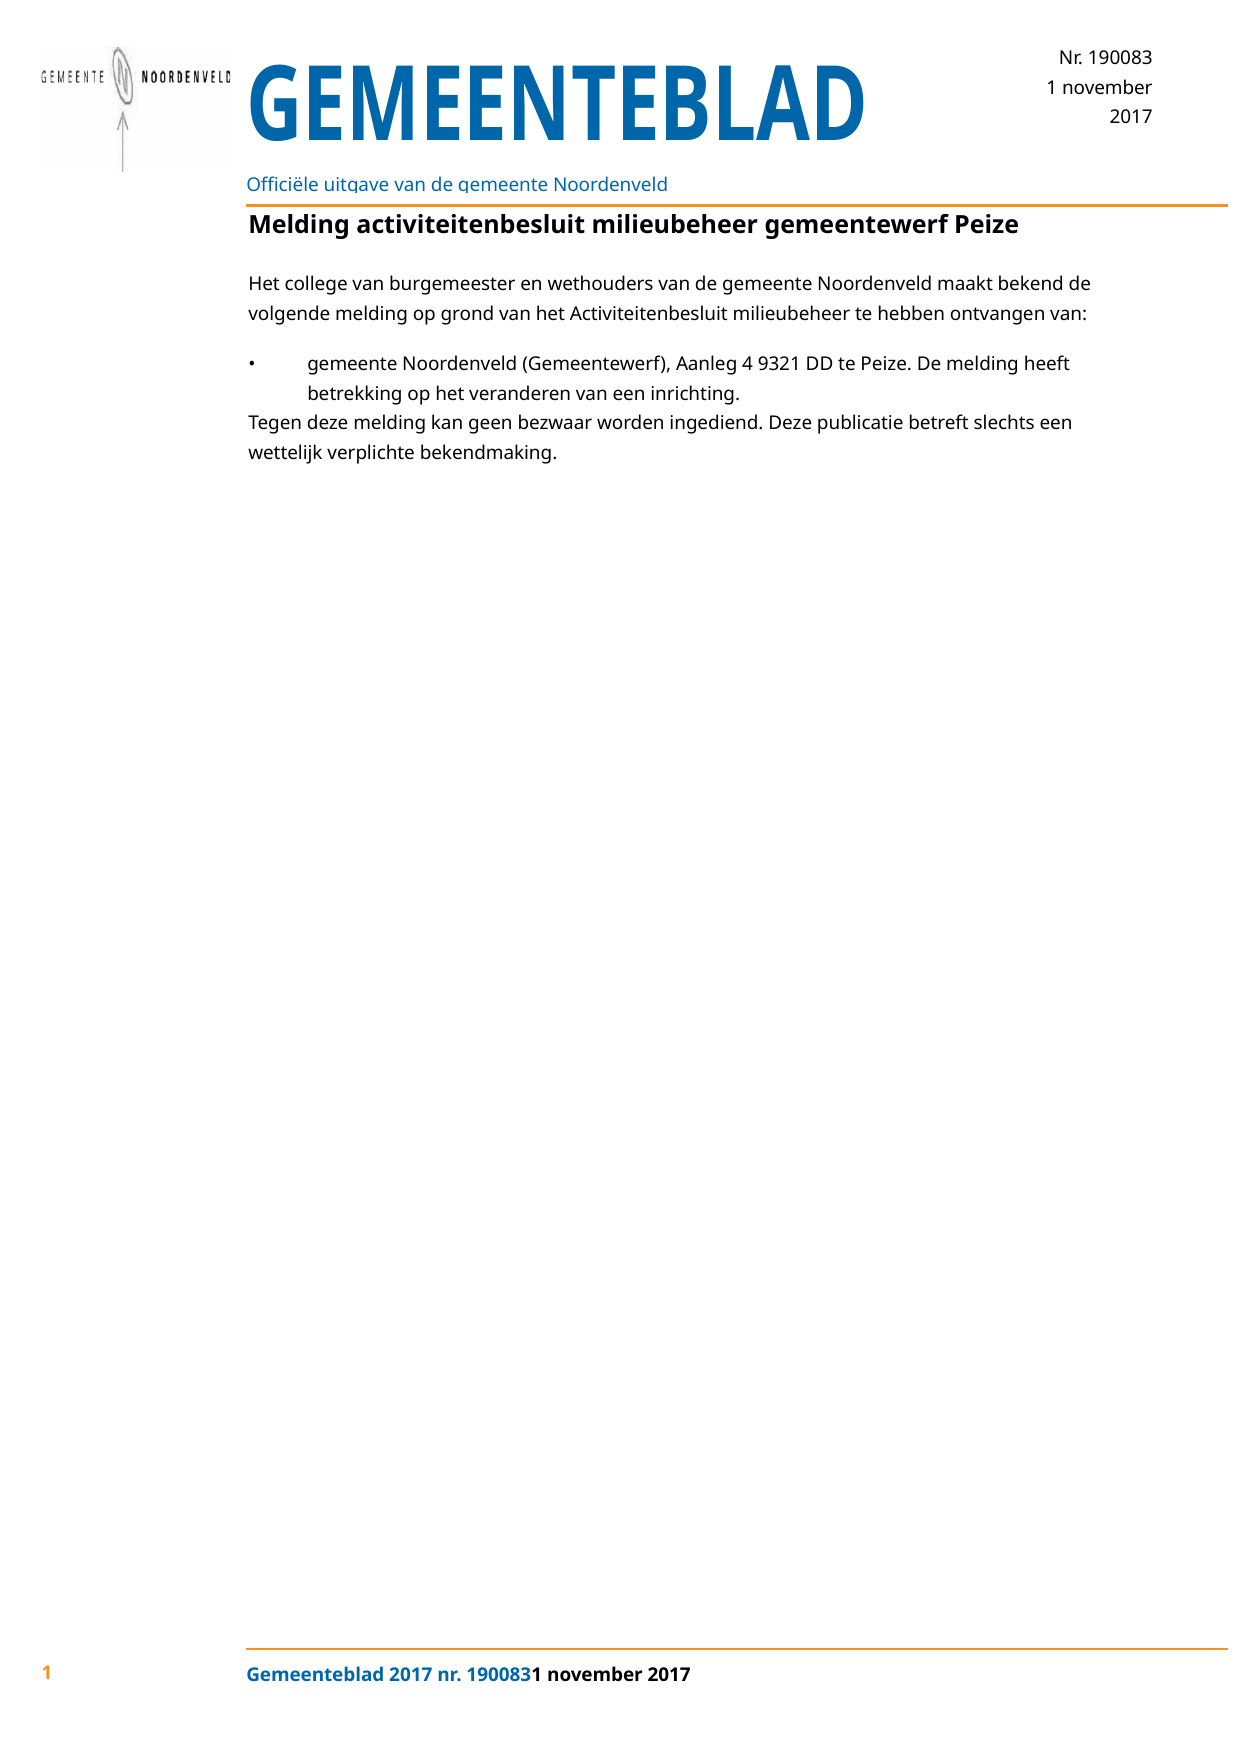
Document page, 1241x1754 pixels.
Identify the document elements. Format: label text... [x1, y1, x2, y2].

text Tegen deze melding kan geen bezwaar worden ingediend. Deze publicatie betreft slechts een wettelijk verplichte bekendmaking. [248, 409, 1152, 465]
list gemeente Noordenveld (Gemeentewerf), Aanleg 4 9321 DD te Peize. De melding heeft betrekking op het veranderen van een inrichting. [248, 350, 1152, 406]
picture [41, 47, 231, 172]
text Het college van burgemeester en wethouders van de gemeente Noordenveld maakt bekend de volgende melding op grond van het Activiteitenbesluit milieubeheer te hebben ontvangen van: [248, 270, 1152, 326]
text Melding activiteitenbesluit milieubeheer gemeentewerf Peize [248, 207, 1152, 241]
